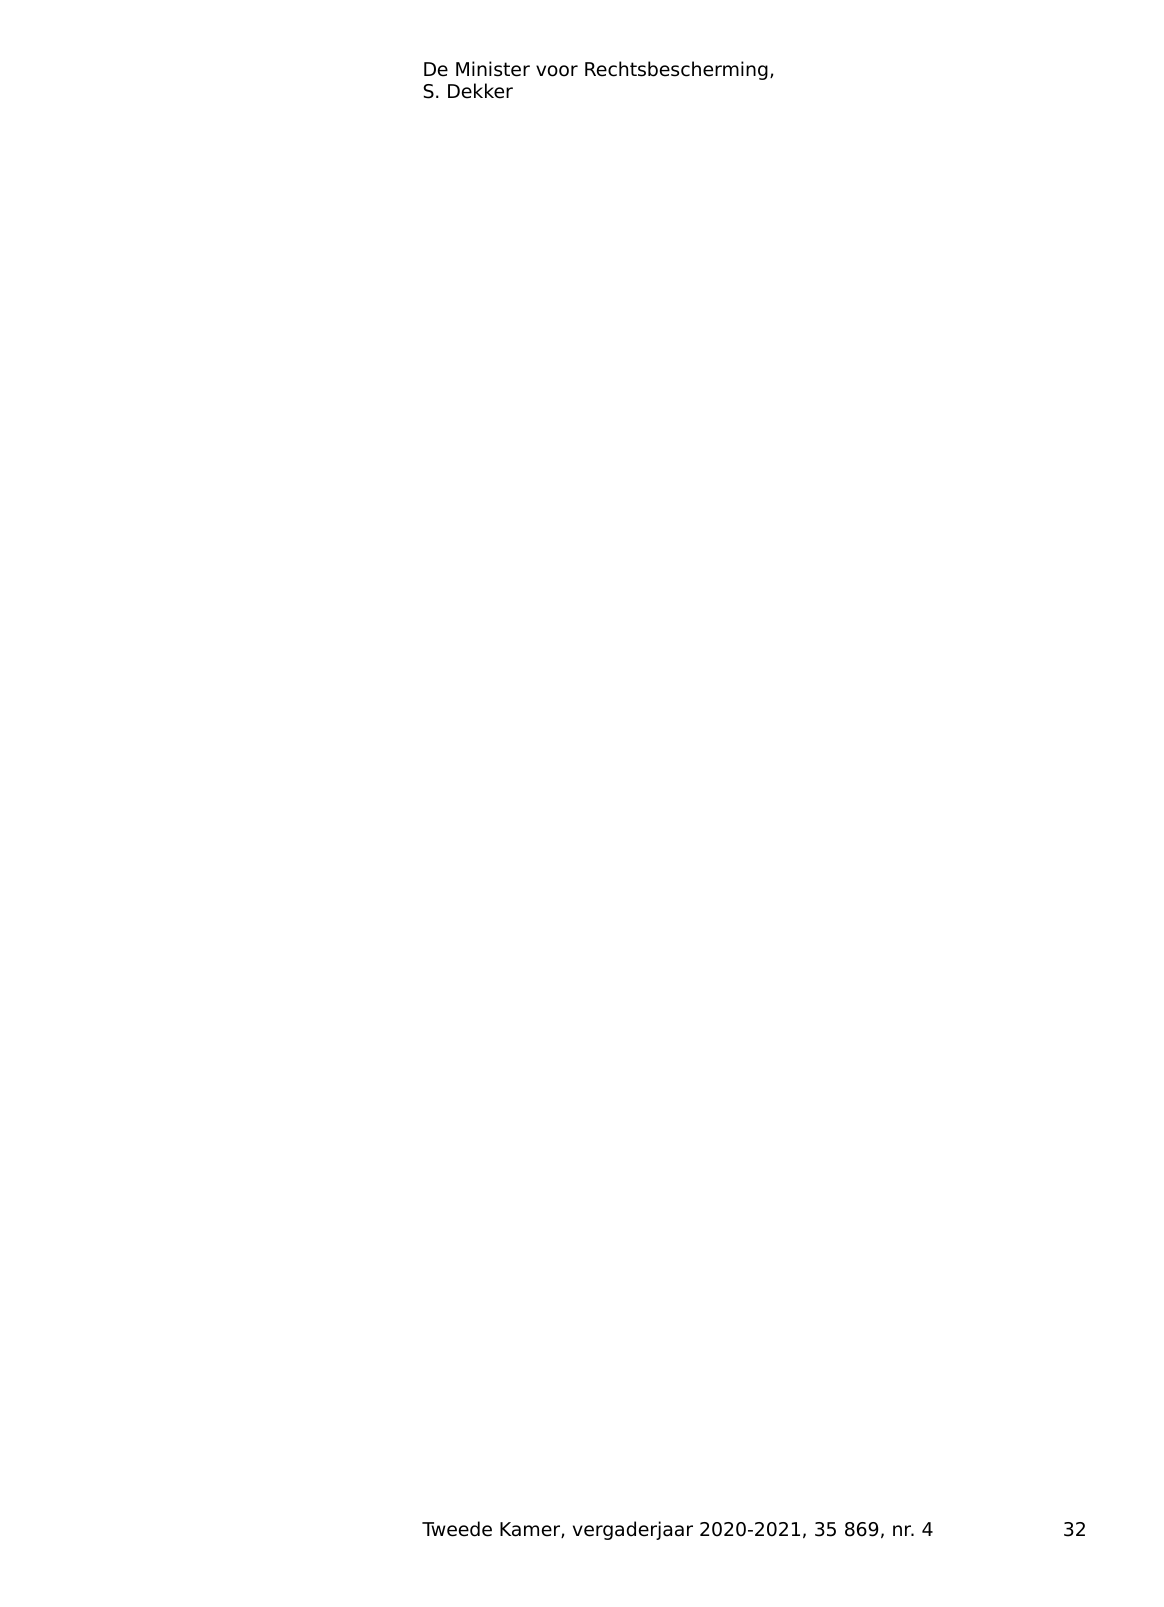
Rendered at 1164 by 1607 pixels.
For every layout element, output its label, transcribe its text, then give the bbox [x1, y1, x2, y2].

text De Minister voor Rechtsbescherming, S. Dekker [422, 59, 1087, 103]
